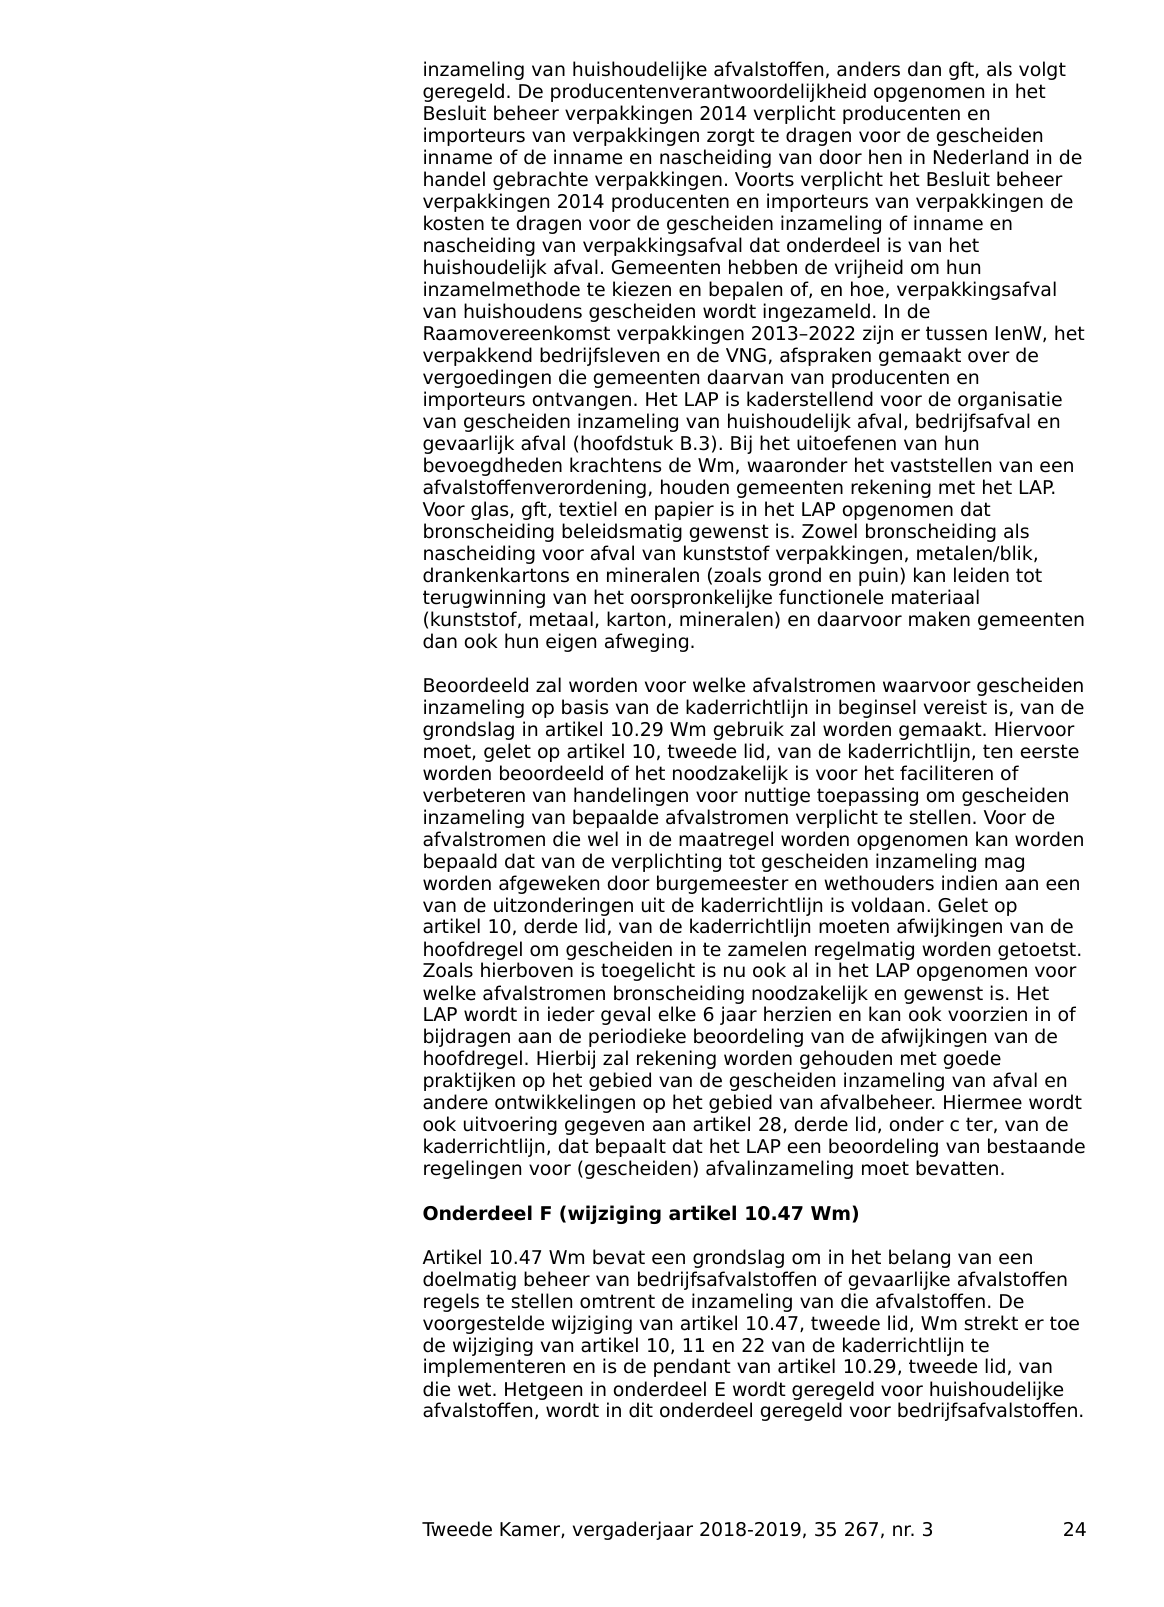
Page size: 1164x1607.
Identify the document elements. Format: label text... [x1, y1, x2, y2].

text inzameling van huishoudelijke afvalstoffen, anders dan gft, als volgt geregeld. De producentenverantwoordelijkheid opgenomen in het Besluit beheer verpakkingen 2014 verplicht producenten en importeurs van verpakkingen zorgt te dragen voor de gescheiden inname of de inname en nascheiding van door hen in Nederland in de handel gebrachte verpakkingen. Voorts verplicht het Besluit beheer verpakkingen 2014 producenten en importeurs van verpakkingen de kosten te dragen voor de gescheiden inzameling of inname en nascheiding van verpakkingsafval dat onderdeel is van het huishoudelijk afval. Gemeenten hebben de vrijheid om hun inzamelmethode te kiezen en bepalen of, en hoe, verpakkingsafval van huishoudens gescheiden wordt ingezameld. In de Raamovereenkomst verpakkingen 2013–2022 zijn er tussen IenW, het verpakkend bedrijfsleven en de VNG, afspraken gemaakt over de vergoedingen die gemeenten daarvan van producenten en importeurs ontvangen. Het LAP is kaderstellend voor de organisatie van gescheiden inzameling van huishoudelijk afval, bedrijfsafval en gevaarlijk afval (hoofdstuk B.3). Bij het uitoefenen van hun bevoegdheden krachtens de Wm, waaronder het vaststellen van een afvalstoffenverordening, houden gemeenten rekening met het LAP. Voor glas, gft, textiel en papier is in het LAP opgenomen dat bronscheiding beleidsmatig gewenst is. Zowel bronscheiding als nascheiding voor afval van kunststof verpakkingen, metalen/blik, drankenkartons en mineralen (zoals grond en puin) kan leiden tot terugwinning van het oorspronkelijke functionele materiaal (kunststof, metaal, karton, mineralen) en daarvoor maken gemeenten dan ook hun eigen afweging. [422, 59, 1087, 652]
text Beoordeeld zal worden voor welke afvalstromen waarvoor gescheiden inzameling op basis van de kaderrichtlijn in beginsel vereist is, van de grondslag in artikel 10.29 Wm gebruik zal worden gemaakt. Hiervoor moet, gelet op artikel 10, tweede lid, van de kaderrichtlijn, ten eerste worden beoordeeld of het noodzakelijk is voor het faciliteren of verbeteren van handelingen voor nuttige toepassing om gescheiden inzameling van bepaalde afvalstromen verplicht te stellen. Voor de afvalstromen die wel in de maatregel worden opgenomen kan worden bepaald dat van de verplichting tot gescheiden inzameling mag worden afgeweken door burgemeester en wethouders indien aan een van de uitzonderingen uit de kaderrichtlijn is voldaan. Gelet op artikel 10, derde lid, van de kaderrichtlijn moeten afwijkingen van de hoofdregel om gescheiden in te zamelen regelmatig worden getoetst. Zoals hierboven is toegelicht is nu ook al in het LAP opgenomen voor welke afvalstromen bronscheiding noodzakelijk en gewenst is. Het LAP wordt in ieder geval elke 6 jaar herzien en kan ook voorzien in of bijdragen aan de periodieke beoordeling van de afwijkingen van de hoofdregel. Hierbij zal rekening worden gehouden met goede praktijken op het gebied van de gescheiden inzameling van afval en andere ontwikkelingen op het gebied van afvalbeheer. Hiermee wordt ook uitvoering gegeven aan artikel 28, derde lid, onder c ter, van de kaderrichtlijn, dat bepaalt dat het LAP een beoordeling van bestaande regelingen voor (gescheiden) afvalinzameling moet bevatten. [422, 675, 1087, 1180]
subtitle Onderdeel F (wijziging artikel 10.47 Wm) [422, 1202, 1087, 1224]
text Artikel 10.47 Wm bevat een grondslag om in het belang van een doelmatig beheer van bedrijfsafvalstoffen of gevaarlijke afvalstoffen regels te stellen omtrent de inzameling van die afvalstoffen. De voorgestelde wijziging van artikel 10.47, tweede lid, Wm strekt er toe de wijziging van artikel 10, 11 en 22 van de kaderrichtlijn te implementeren en is de pendant van artikel 10.29, tweede lid, van die wet. Hetgeen in onderdeel E wordt geregeld voor huishoudelijke afvalstoffen, wordt in dit onderdeel geregeld voor bedrijfsafvalstoffen. [422, 1247, 1087, 1422]
